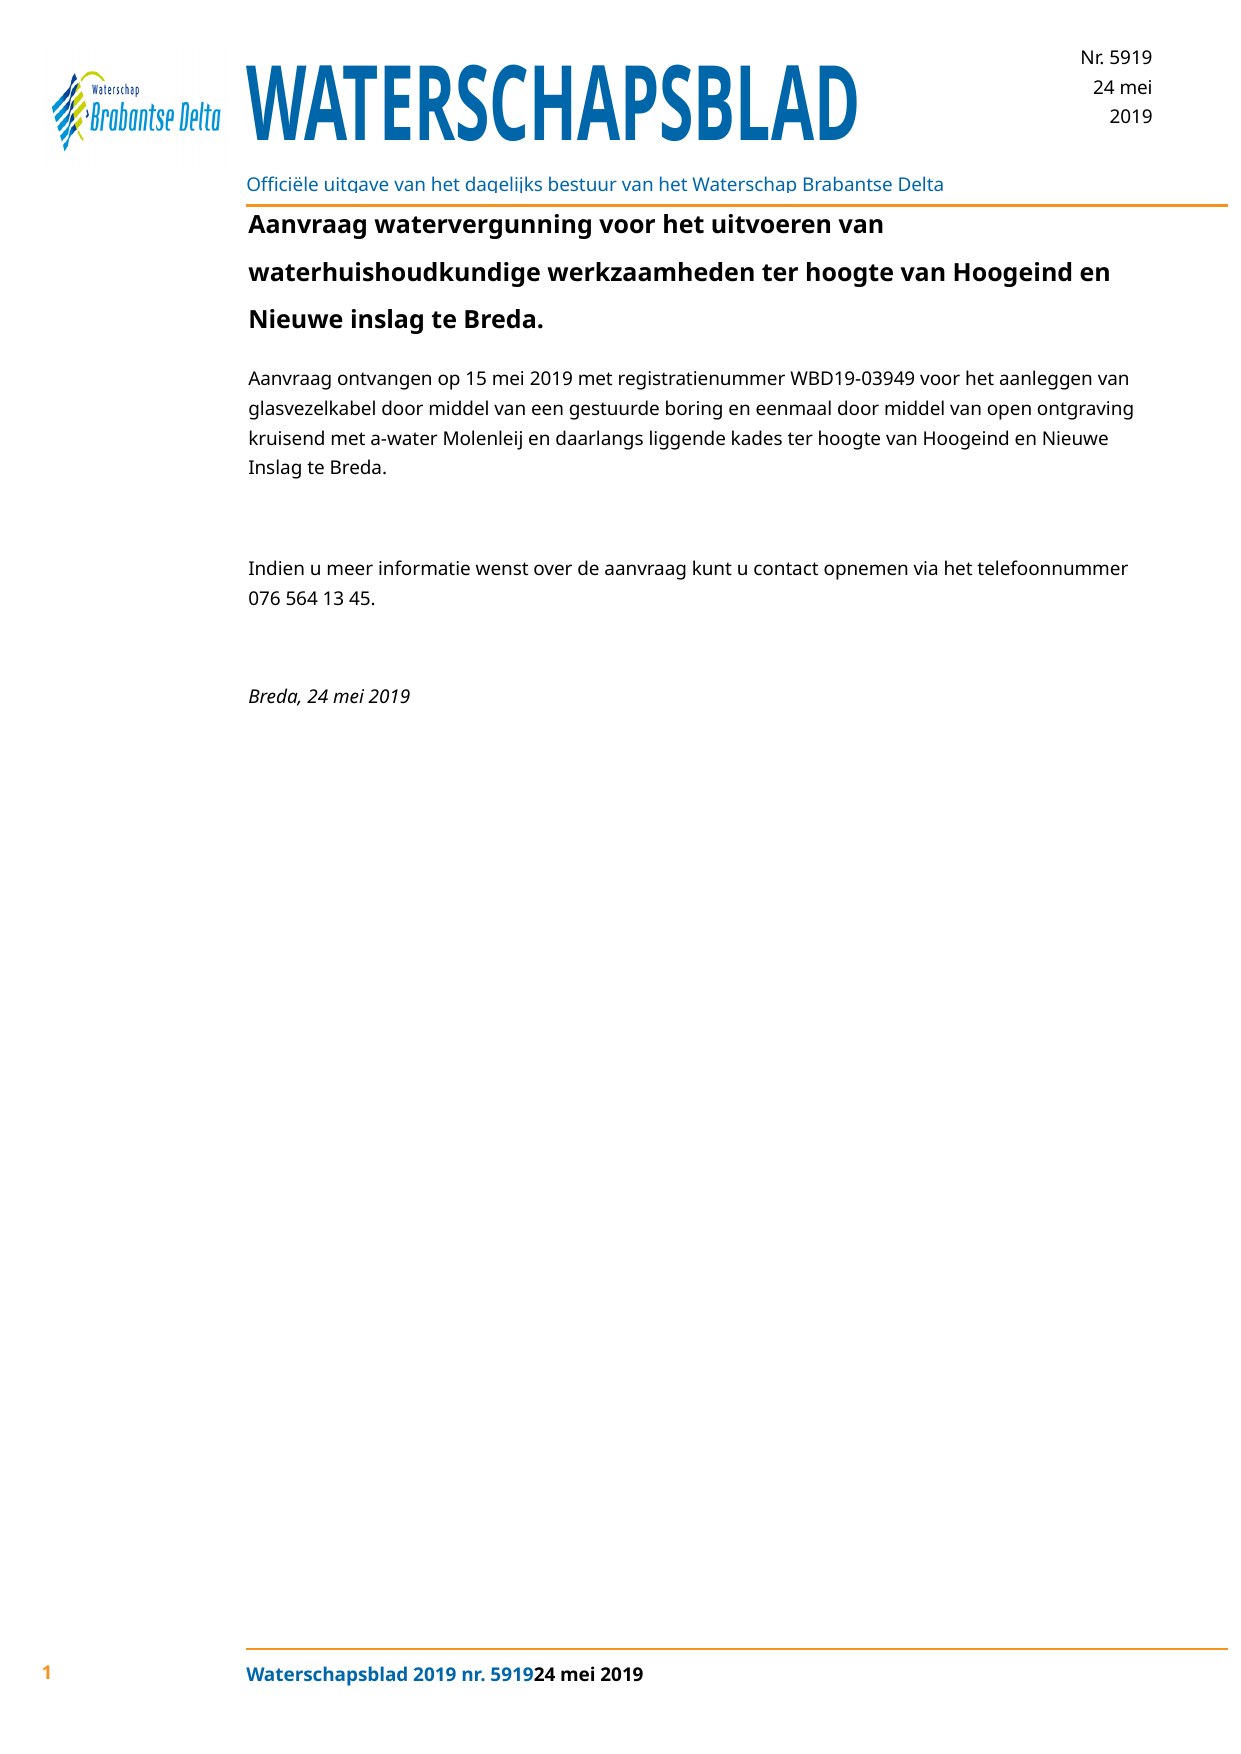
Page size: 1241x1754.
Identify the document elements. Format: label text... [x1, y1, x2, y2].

text Indien u meer informatie wenst over de aanvraag kunt u contact opnemen via het telefoonnummer 076 564 13 45. [248, 555, 1152, 610]
text Aanvraag watervergunning voor het uitvoeren van waterhuishoudkundige werkzaamheden ter hoogte van Hoogeind en Nieuwe inslag te Breda. [248, 207, 1152, 336]
text Aanvraag ontvangen op 15 mei 2019 met registratienummer WBD19-03949 voor het aanleggen van glasvezelkabel door middel van een gestuurde boring en eenmaal door middel van open ontgraving kruisend met a-water Molenleij en daarlangs liggende kades ter hoogte van Hoogeind en Nieuwe Inslag te Breda. [248, 366, 1152, 480]
text Breda, 24 mei 2019 [248, 683, 1152, 709]
picture [41, 47, 231, 172]
